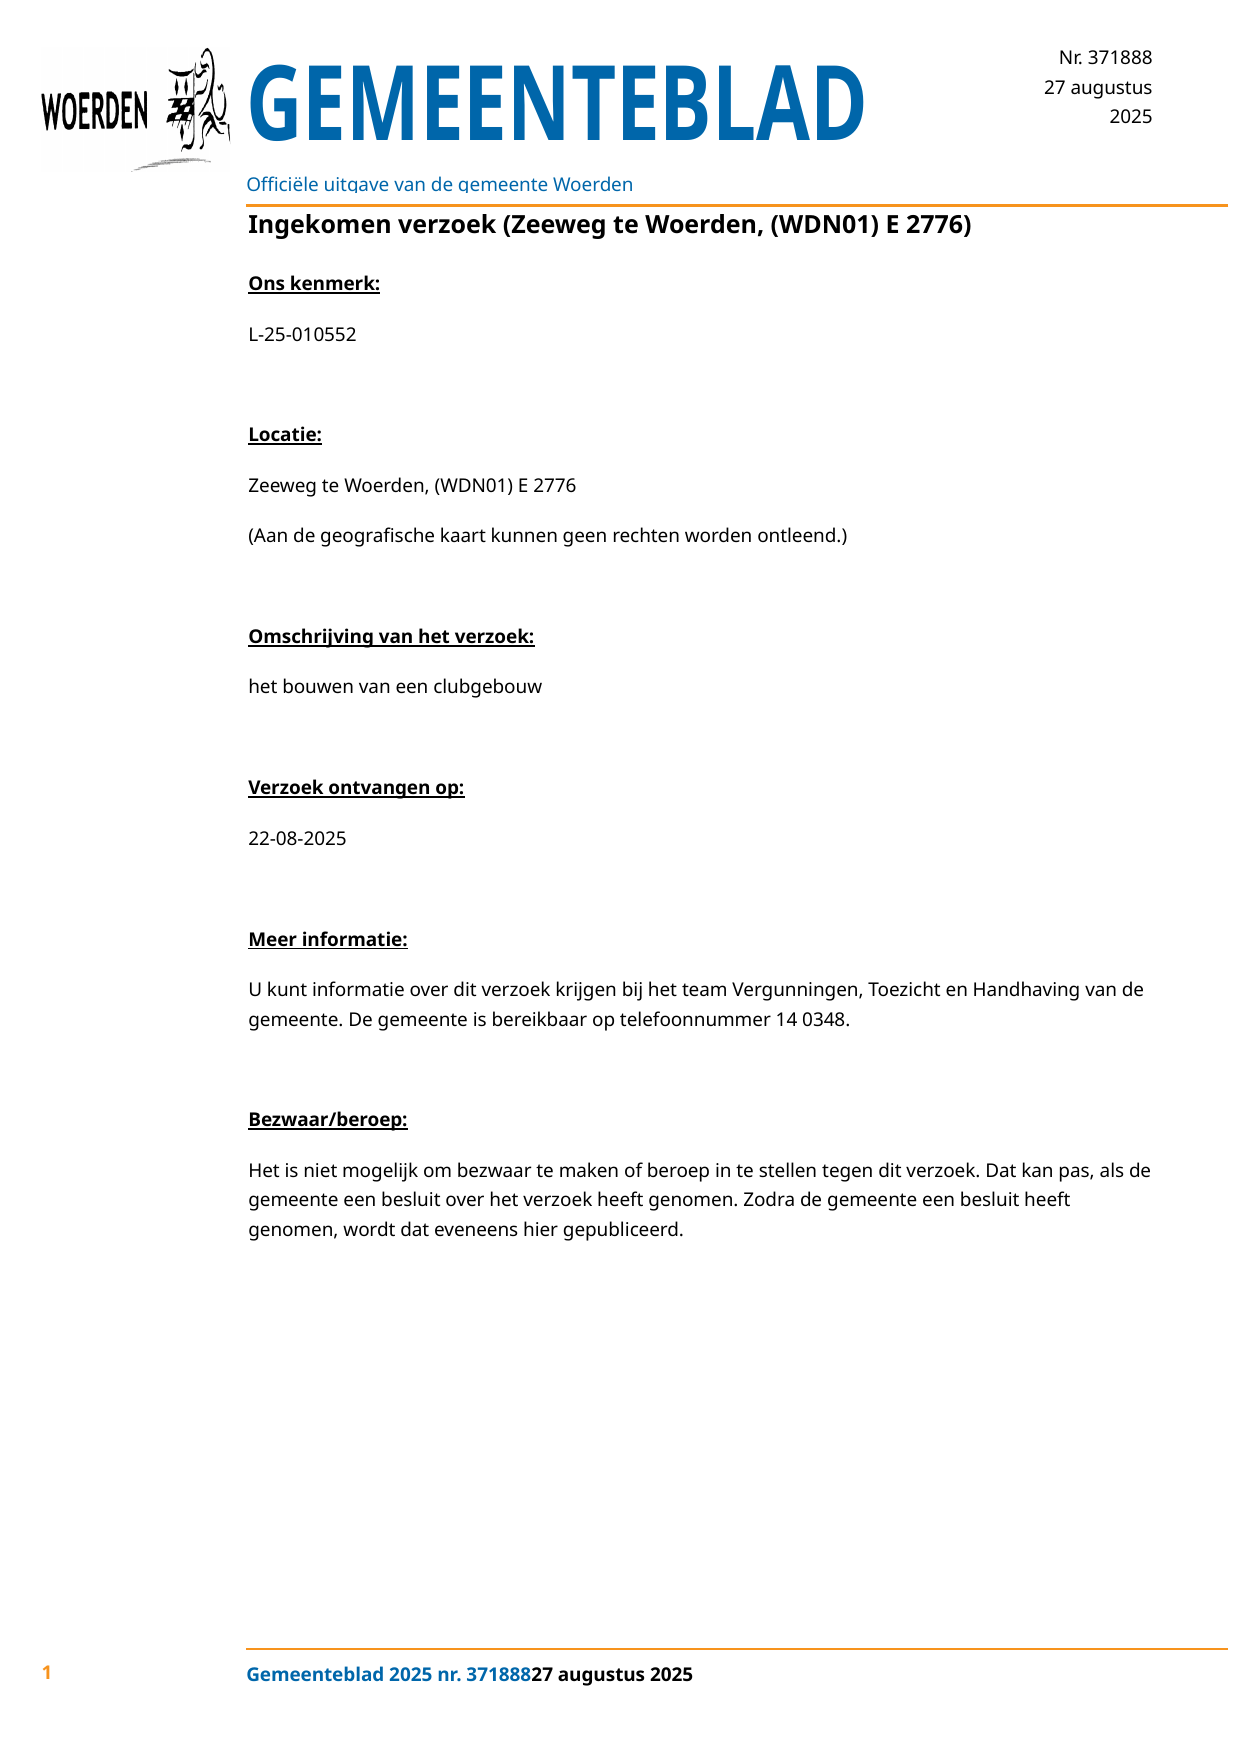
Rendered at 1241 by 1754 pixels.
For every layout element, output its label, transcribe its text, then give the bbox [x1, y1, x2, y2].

text 22-08-2025 [248, 825, 1152, 851]
text het bouwen van een clubgebouw [248, 674, 1152, 699]
text Bezwaar/beroep: [248, 1107, 1152, 1132]
text Verzoek ontvangen op: [248, 774, 1152, 800]
picture [41, 47, 231, 172]
text L-25-010552 [248, 321, 1152, 346]
text Meer informatie: [248, 926, 1152, 951]
text Ons kenmerk: [248, 270, 1152, 296]
text U kunt informatie over dit verzoek krijgen bij het team Vergunningen, Toezicht en Handhaving van de gemeente. De gemeente is bereikbaar op telefoonnummer 14 0348. [248, 976, 1152, 1031]
text Locatie: [248, 422, 1152, 447]
text (Aan de geografische kaart kunnen geen rechten worden ontleend.) [248, 522, 1152, 548]
text Omschrijving van het verzoek: [248, 623, 1152, 649]
text Het is niet mogelijk om bezwaar te maken of beroep in te stellen tegen dit verzoek. Dat kan pas, als de gemeente een besluit over het verzoek heeft genomen. Zodra de gemeente een besluit heeft genomen, wordt dat eveneens hier gepubliceerd. [248, 1157, 1152, 1242]
text Zeeweg te Woerden, (WDN01) E 2776 [248, 472, 1152, 498]
text Ingekomen verzoek (Zeeweg te Woerden, (WDN01) E 2776) [248, 207, 1152, 241]
